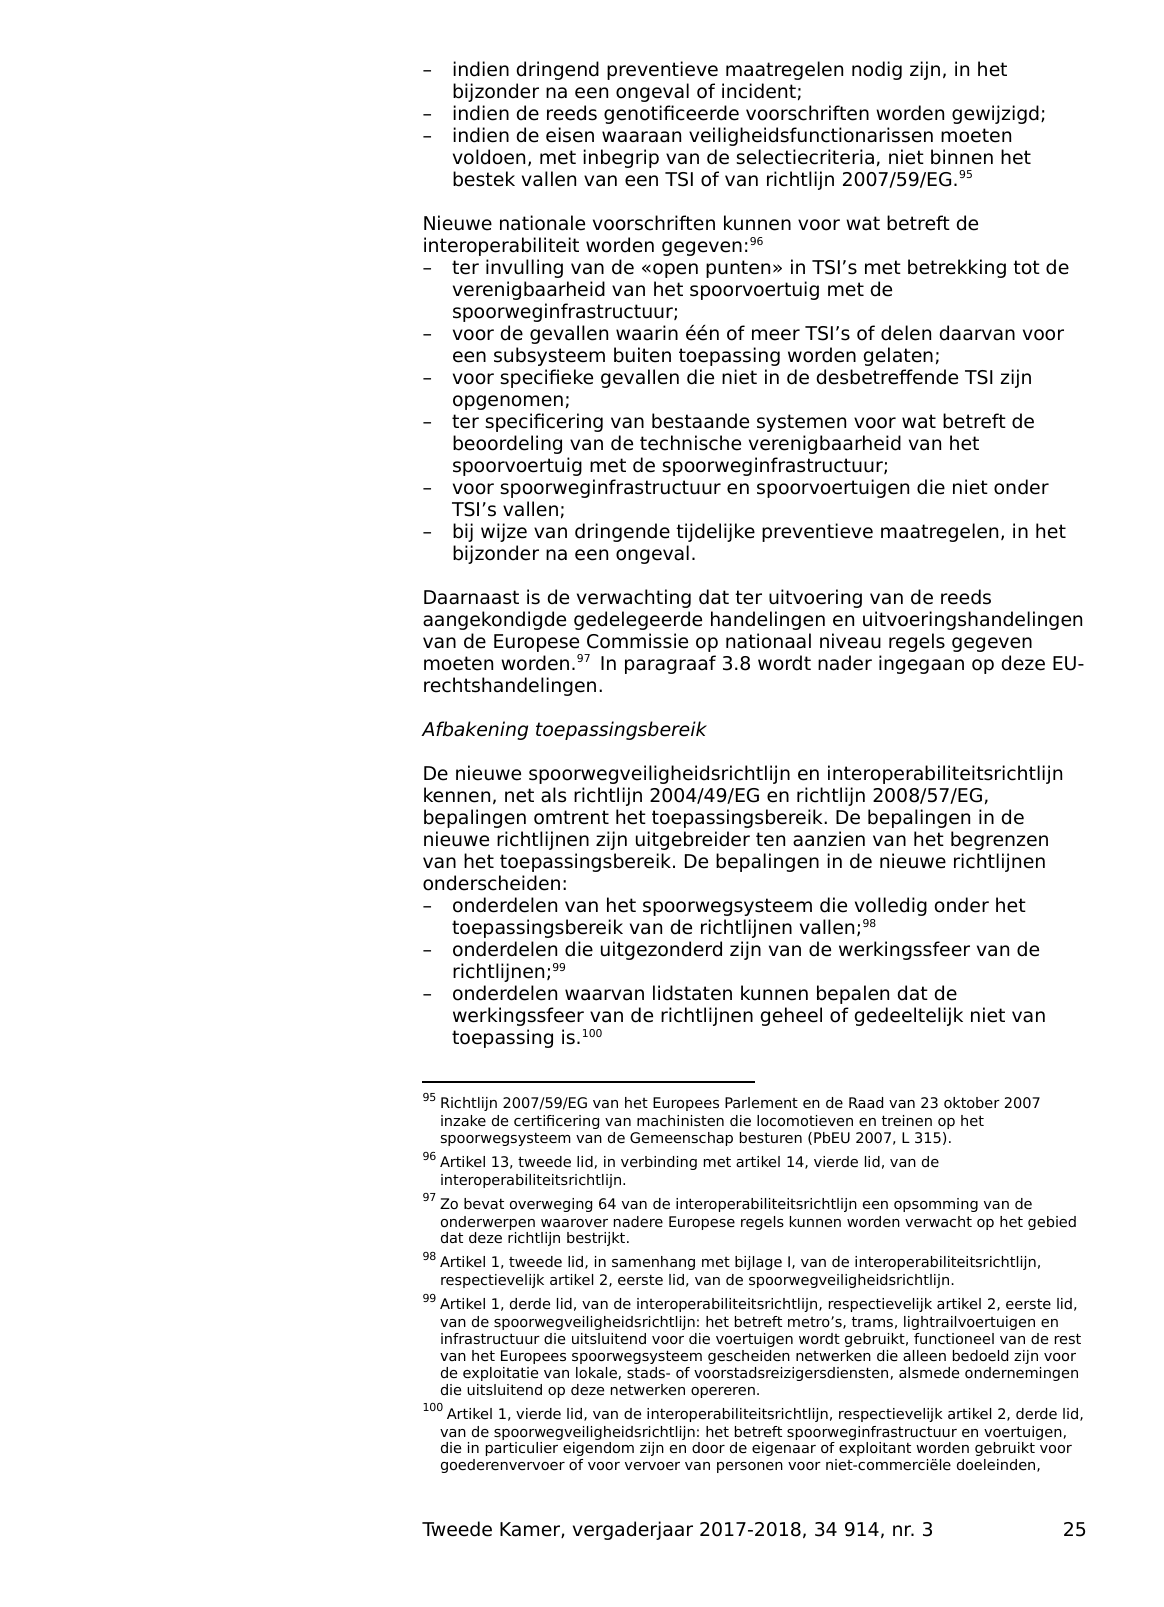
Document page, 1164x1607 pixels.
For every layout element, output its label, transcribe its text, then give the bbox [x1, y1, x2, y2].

text – voor specifieke gevallen die niet in de desbetreffende TSI zijn opgenomen; [422, 367, 1087, 411]
text De nieuwe spoorwegveiligheidsrichtlijn en interoperabiliteitsrichtlijn kennen, net als richtlijn 2004/49/EG en richtlijn 2008/57/EG, bepalingen omtrent het toepassingsbereik. De bepalingen in de nieuwe richtlijnen zijn uitgebreider ten aanzien van het begrenzen van het toepassingsbereik. De bepalingen in de nieuwe richtlijnen onderscheiden: [422, 763, 1087, 895]
text Artikel 1, derde lid, van de interoperabiliteitsrichtlijn, respectievelijk artikel 2, eerste lid, van de spoorwegveiligheidsrichtlijn: het betreft metro’s, trams, lightrailvoertuigen en infrastructuur die uitsluitend voor die voertuigen wordt gebruikt, functioneel van de rest van het Europees spoorwegsysteem gescheiden netwerken die alleen bedoeld zijn voor de exploitatie van lokale, stads- of voorstadsreizigersdiensten, alsmede ondernemingen die uitsluitend op deze netwerken opereren. [422, 1292, 1087, 1399]
text – indien dringend preventieve maatregelen nodig zijn, in het bijzonder na een ongeval of incident; [422, 59, 1087, 103]
text Zo bevat overweging 64 van de interoperabiliteitsrichtlijn een opsomming van de onderwerpen waarover nadere Europese regels kunnen worden verwacht op het gebied dat deze richtlijn bestrijkt. [422, 1192, 1087, 1247]
text – voor de gevallen waarin één of meer TSI’s of delen daarvan voor een subsysteem buiten toepassing worden gelaten; [422, 323, 1087, 367]
text Artikel 1, vierde lid, van de interoperabiliteitsrichtlijn, respectievelijk artikel 2, derde lid, van de spoorwegveiligheidsrichtlijn: het betreft spoorweginfrastructuur en voertuigen, die in particulier eigendom zijn en door de eigenaar of exploitant worden gebruikt voor goederenvervoer of voor vervoer van personen voor niet-commerciële doeleinden, [422, 1402, 1087, 1474]
text – voor spoorweginfrastructuur en spoorvoertuigen die niet onder TSI’s vallen; [422, 477, 1087, 521]
text – onderdelen van het spoorwegsysteem die volledig onder het toepassingsbereik van de richtlijnen vallen; [422, 895, 1087, 939]
subtitle Afbakening toepassingsbereik [422, 719, 1087, 741]
text – ter specificering van bestaande systemen voor wat betreft de beoordeling van de technische verenigbaarheid van het spoorvoertuig met de spoorweginfrastructuur; [422, 411, 1087, 477]
text Nieuwe nationale voorschriften kunnen voor wat betreft de interoperabiliteit worden gegeven: [422, 213, 1087, 257]
text – indien de reeds genotificeerde voorschriften worden gewijzigd; [422, 103, 1087, 125]
text – bij wijze van dringende tijdelijke preventieve maatregelen, in het bijzonder na een ongeval. [422, 521, 1087, 565]
text Artikel 1, tweede lid, in samenhang met bijlage I, van de interoperabiliteitsrichtlijn, respectievelijk artikel 2, eerste lid, van de spoorwegveiligheidsrichtlijn. [422, 1250, 1087, 1289]
text – onderdelen die uitgezonderd zijn van de werkingssfeer van de richtlijnen; [422, 939, 1087, 983]
text – indien de eisen waaraan veiligheidsfunctionarissen moeten voldoen, met inbegrip van de selectiecriteria, niet binnen het bestek vallen van een TSI of van richtlijn 2007/59/EG. [422, 125, 1087, 191]
text – ter invulling van de «open punten» in TSI’s met betrekking tot de verenigbaarheid van het spoorvoertuig met de spoorweginfrastructuur; [422, 257, 1087, 323]
text Artikel 13, tweede lid, in verbinding met artikel 14, vierde lid, van de interoperabiliteitsrichtlijn. [422, 1150, 1087, 1189]
text – onderdelen waarvan lidstaten kunnen bepalen dat de werkingssfeer van de richtlijnen geheel of gedeeltelijk niet van toepassing is. [422, 983, 1087, 1049]
text Richtlijn 2007/59/EG van het Europees Parlement en de Raad van 23 oktober 2007 inzake de certificering van machinisten die locomotieven en treinen op het spoorwegsysteem van de Gemeenschap besturen (PbEU 2007, L 315). [422, 1091, 1087, 1147]
text Daarnaast is de verwachting dat ter uitvoering van de reeds aangekondigde gedelegeerde handelingen en uitvoeringshandelingen van de Europese Commissie op nationaal niveau regels gegeven moeten worden. In paragraaf 3.8 wordt nader ingegaan op deze EU-rechtshandelingen. [422, 587, 1087, 697]
